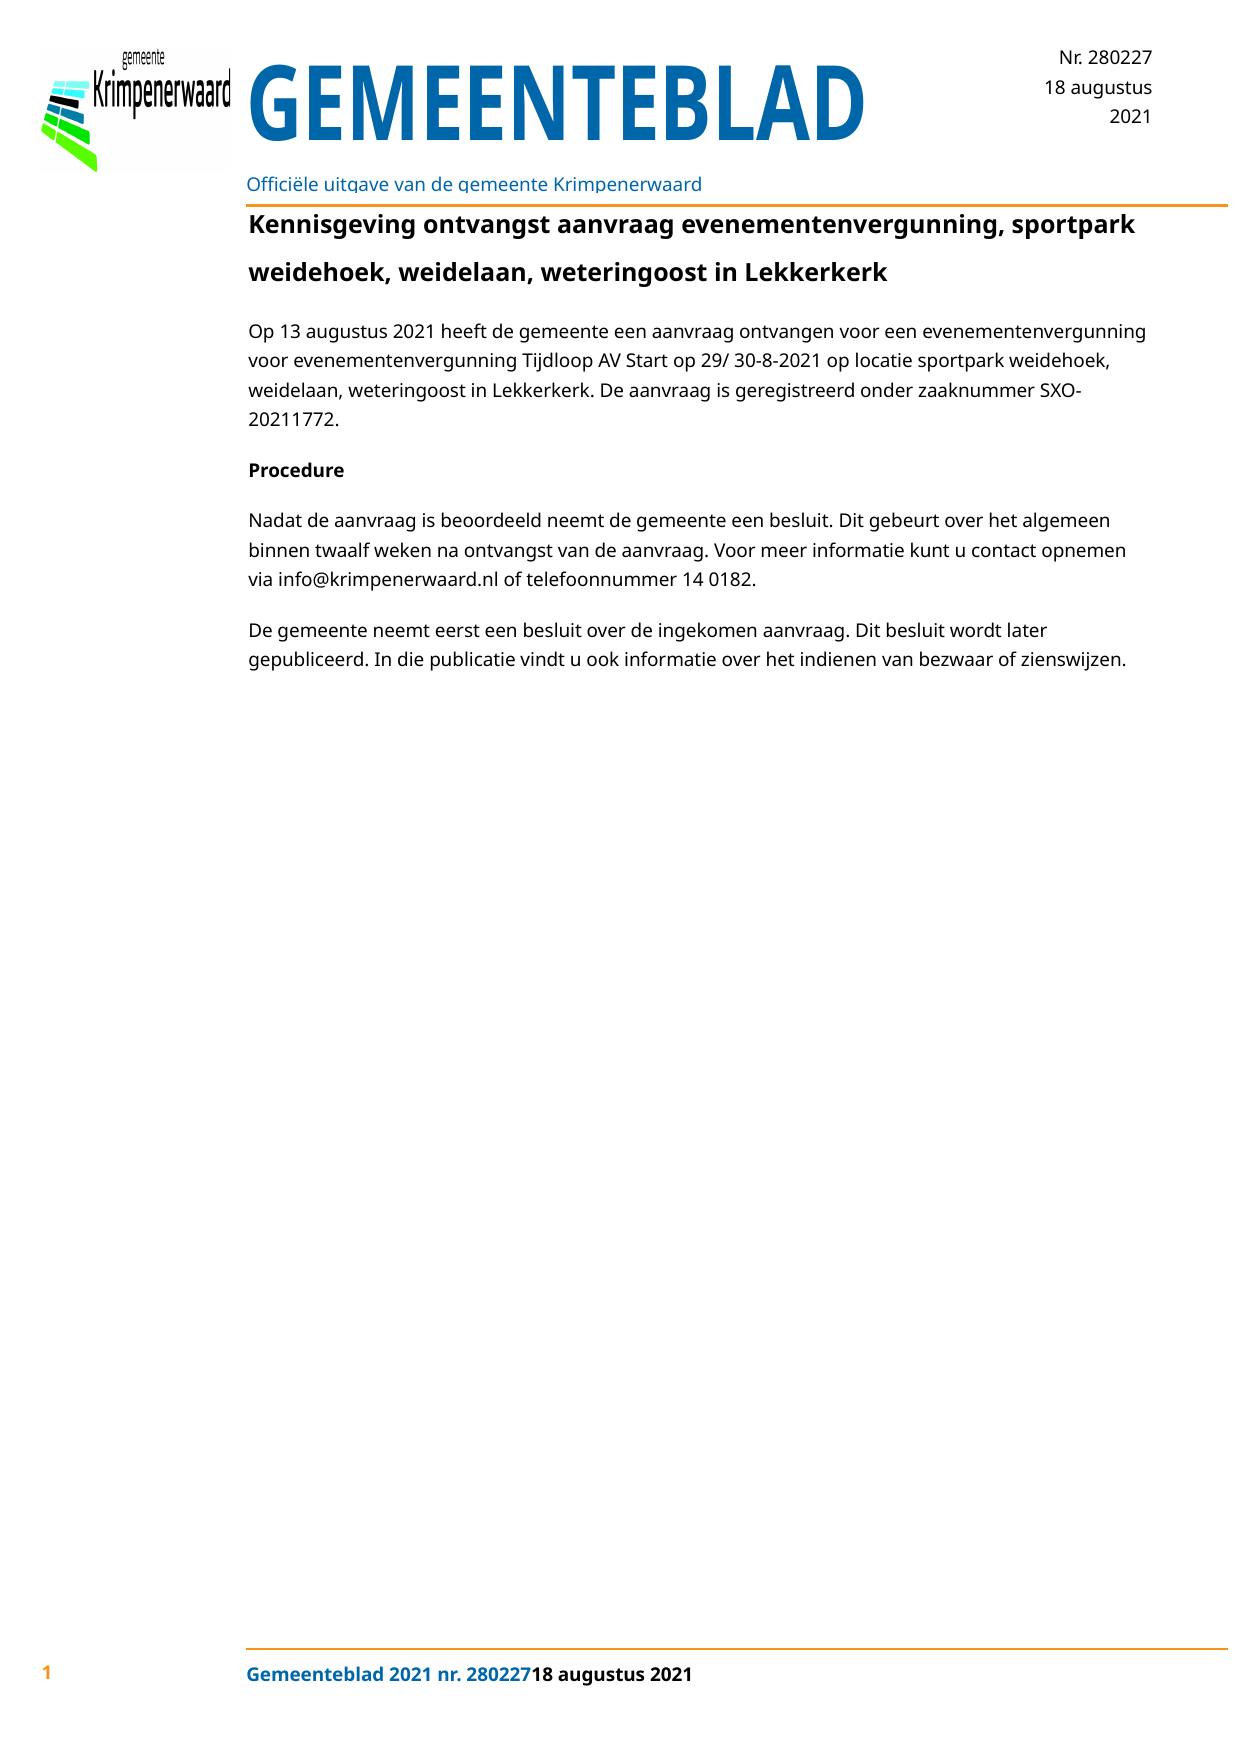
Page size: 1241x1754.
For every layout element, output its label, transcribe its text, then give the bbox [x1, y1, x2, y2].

text De gemeente neemt eerst een besluit over de ingekomen aanvraag. Dit besluit wordt later gepubliceerd. In die publicatie vindt u ook informatie over het indienen van bezwaar of zienswijzen. [248, 617, 1152, 672]
text Kennisgeving ontvangst aanvraag evenementenvergunning, sportpark weidehoek, weidelaan, weteringoost in Lekkerkerk [248, 207, 1152, 288]
text Nadat de aanvraag is beoordeeld neemt de gemeente een besluit. Dit gebeurt over het algemeen binnen twaalf weken na ontvangst van de aanvraag. Voor meer informatie kunt u contact opnemen via info@krimpenerwaard.nl of telefoonnummer 14 0182. [248, 507, 1152, 592]
picture [41, 47, 231, 172]
text Op 13 augustus 2021 heeft de gemeente een aanvraag ontvangen voor een evenementenvergunning voor evenementenvergunning Tijdloop AV Start op 29/ 30-8-2021 op locatie sportpark weidehoek, weidelaan, weteringoost in Lekkerkerk. De aanvraag is geregistreerd onder zaaknummer SXO-20211772. [248, 318, 1152, 432]
text Procedure [248, 457, 1152, 483]
